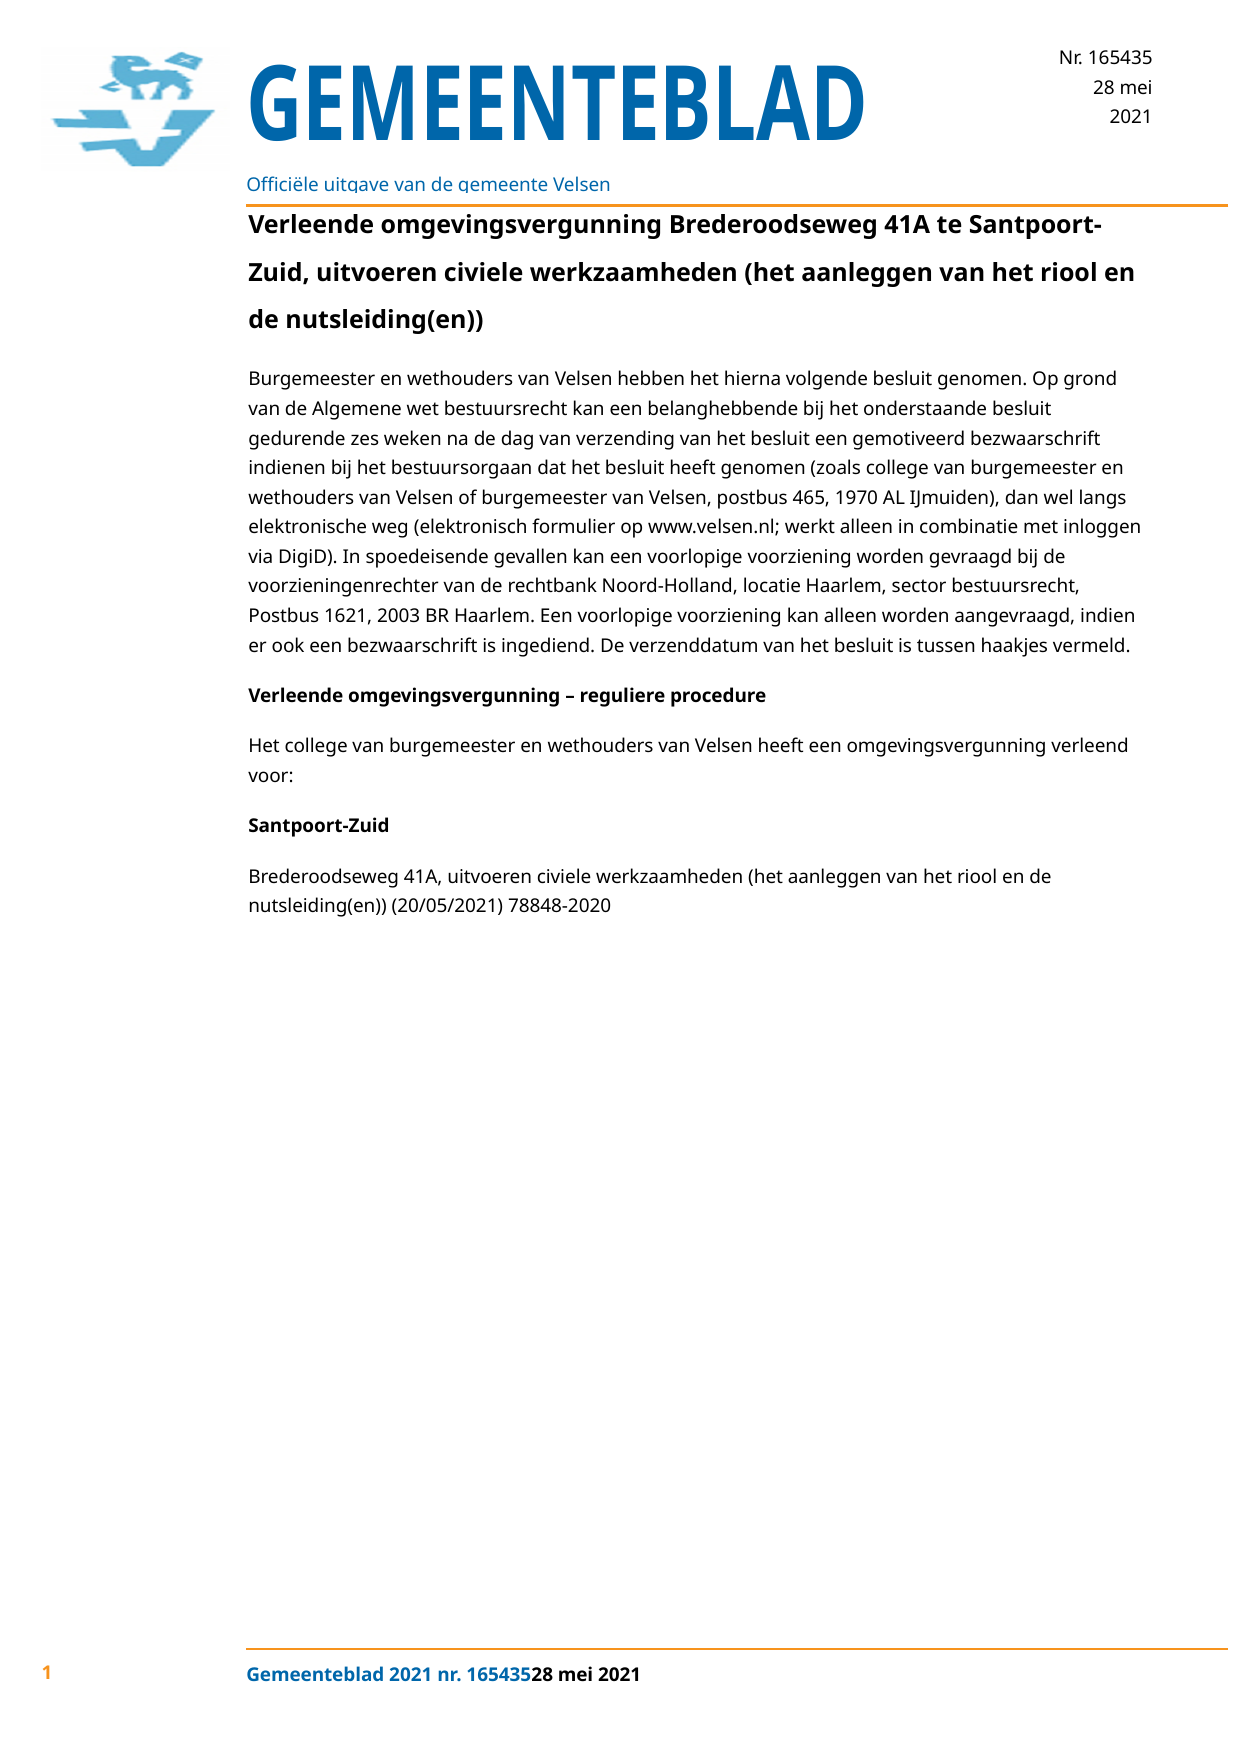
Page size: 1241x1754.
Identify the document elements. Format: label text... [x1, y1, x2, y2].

text Verleende omgevingsvergunning Brederoodseweg 41A te Santpoort-Zuid, uitvoeren civiele werkzaamheden (het aanleggen van het riool en de nutsleiding(en)) [248, 207, 1152, 336]
text Verleende omgevingsvergunning – reguliere procedure [248, 682, 1152, 708]
text Brederoodseweg 41A, uitvoeren civiele werkzaamheden (het aanleggen van het riool en de nutsleiding(en)) (20/05/2021) 78848-2020 [248, 863, 1152, 918]
text Santpoort-Zuid [248, 813, 1152, 838]
text Het college van burgemeester en wethouders van Velsen heeft een omgevingsvergunning verleend voor: [248, 733, 1152, 788]
picture [41, 47, 231, 172]
text Burgemeester en wethouders van Velsen hebben het hierna volgende besluit genomen. Op grond van de Algemene wet bestuursrecht kan een belanghebbende bij het onderstaande besluit gedurende zes weken na de dag van verzending van het besluit een gemotiveerd bezwaarschrift indienen bij het bestuursorgaan dat het besluit heeft genomen (zoals college van burgemeester en wethouders van Velsen of burgemeester van Velsen, postbus 465, 1970 AL IJmuiden), dan wel langs elektronische weg (elektronisch formulier op www.velsen.nl; werkt alleen in combinatie met inloggen via DigiD). In spoedeisende gevallen kan een voorlopige voorziening worden gevraagd bij de voorzieningenrechter van de rechtbank Noord-Holland, locatie Haarlem, sector bestuursrecht, Postbus 1621, 2003 BR Haarlem. Een voorlopige voorziening kan alleen worden aangevraagd, indien er ook een bezwaarschrift is ingediend. De verzenddatum van het besluit is tussen haakjes vermeld. [248, 366, 1152, 657]
